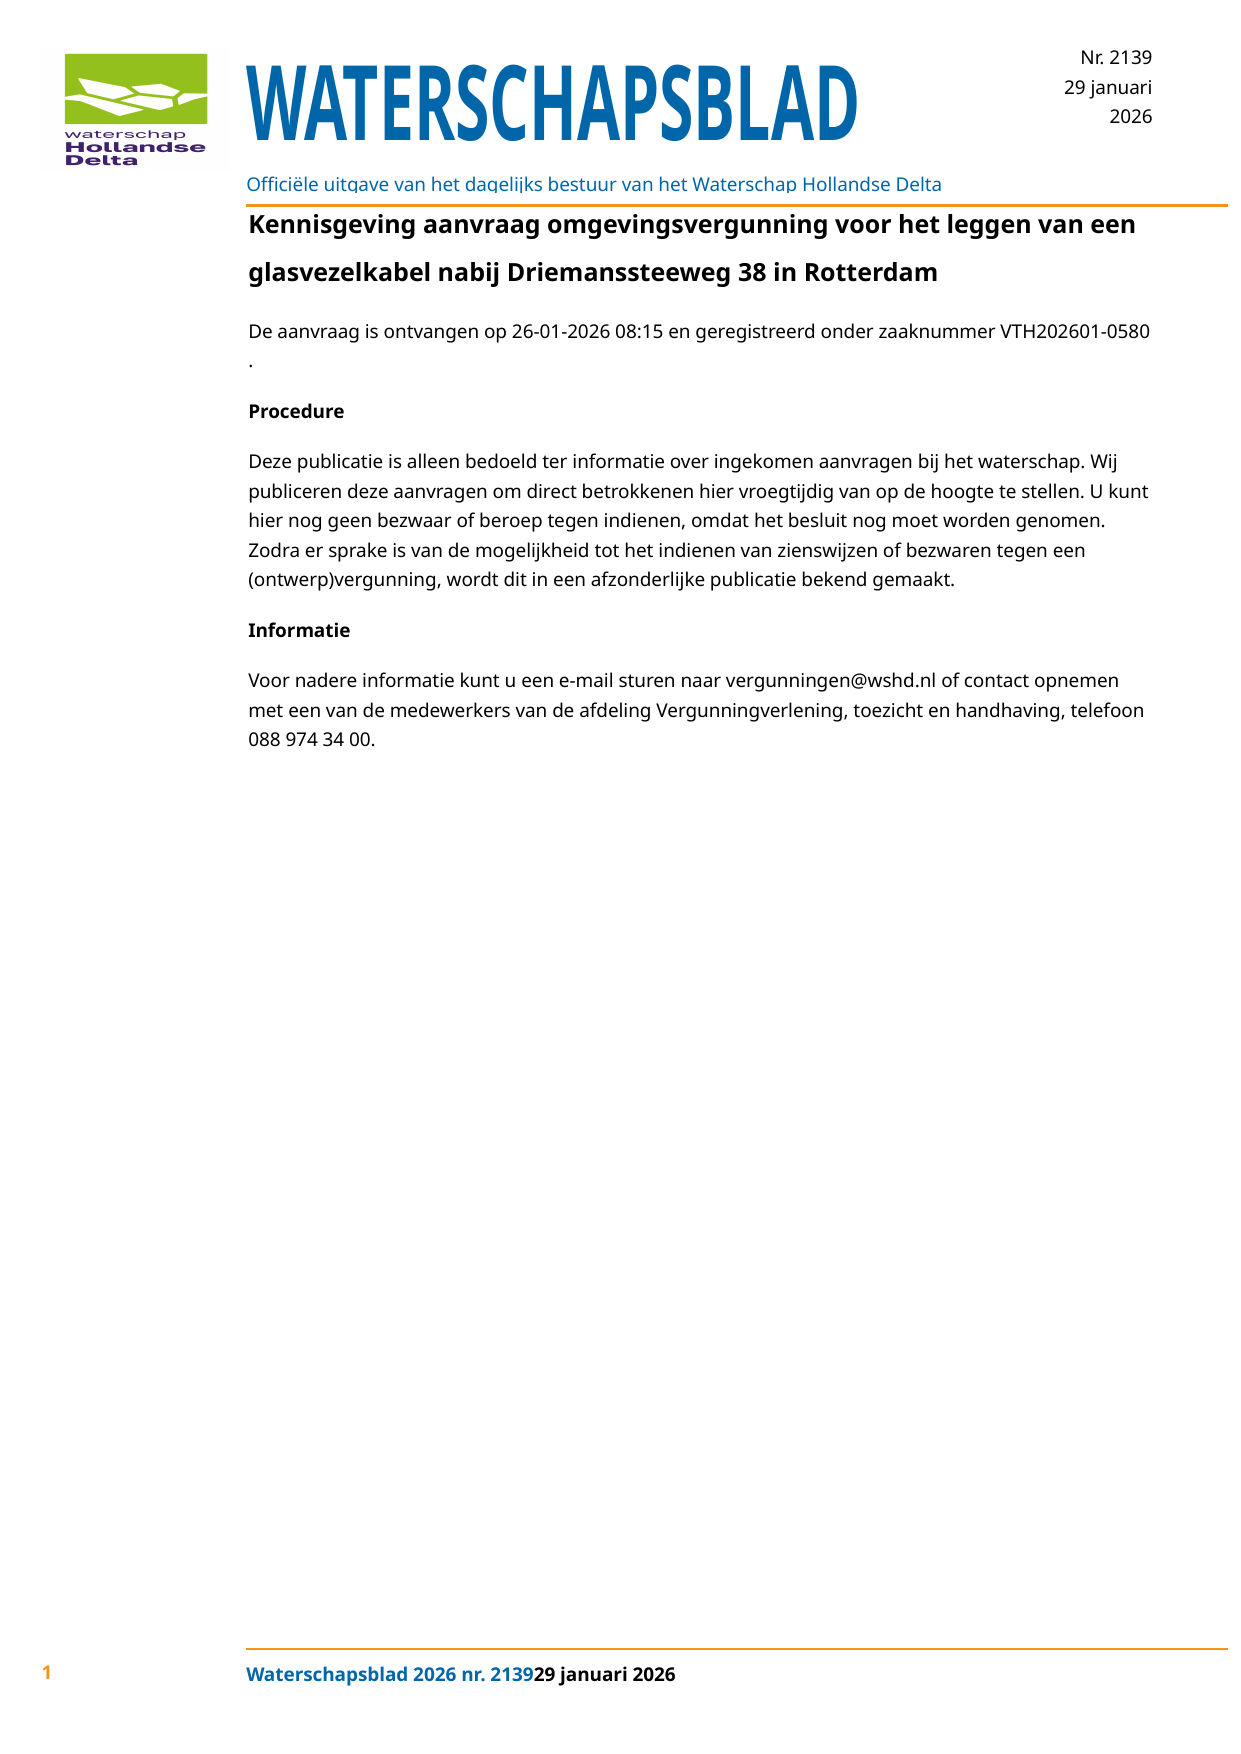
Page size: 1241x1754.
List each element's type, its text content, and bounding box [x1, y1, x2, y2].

text De aanvraag is ontvangen op 26-01-2026 08:15 en geregistreerd onder zaaknummer VTH202601-0580 . [248, 318, 1152, 373]
text Informatie [248, 617, 1152, 643]
text Procedure [248, 398, 1152, 424]
text Voor nadere informatie kunt u een e-mail sturen naar vergunningen@wshd.nl of contact opnemen met een van de medewerkers van de afdeling Vergunningverlening, toezicht en handhaving, telefoon 088 974 34 00. [248, 667, 1152, 752]
text Deze publicatie is alleen bedoeld ter informatie over ingekomen aanvragen bij het waterschap. Wij publiceren deze aanvragen om direct betrokkenen hier vroegtijdig van op de hoogte te stellen. U kunt hier nog geen bezwaar of beroep tegen indienen, omdat het besluit nog moet worden genomen. Zodra er sprake is van de mogelijkheid tot het indienen van zienswijzen of bezwaren tegen een (ontwerp)vergunning, wordt dit in een afzonderlijke publicatie bekend gemaakt. [248, 448, 1152, 592]
text Kennisgeving aanvraag omgevingsvergunning voor het leggen van een glasvezelkabel nabij Driemanssteeweg 38 in Rotterdam [248, 207, 1152, 288]
picture [41, 47, 231, 172]
